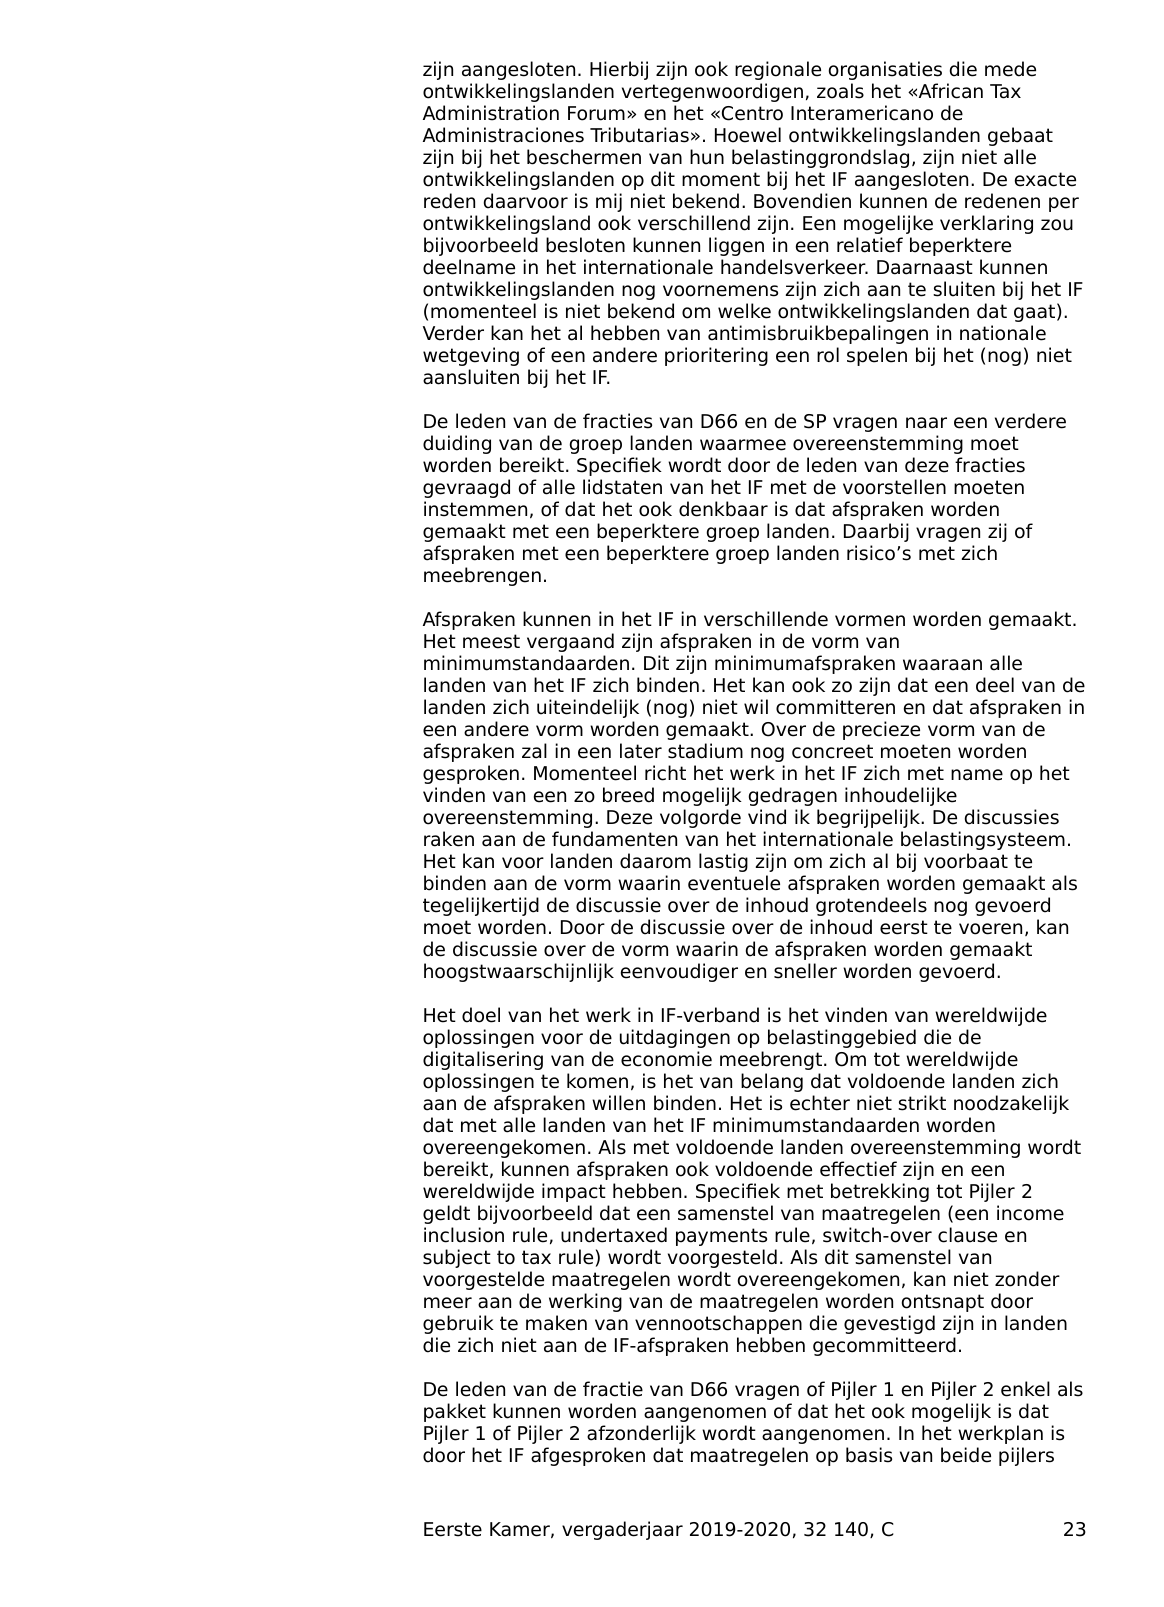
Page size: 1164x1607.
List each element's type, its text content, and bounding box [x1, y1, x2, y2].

text De leden van de fractie van D66 vragen of Pijler 1 en Pijler 2 enkel als pakket kunnen worden aangenomen of dat het ook mogelijk is dat Pijler 1 of Pijler 2 afzonderlijk wordt aangenomen. In het werkplan is door het IF afgesproken dat maatregelen op basis van beide pijlers [422, 1379, 1087, 1467]
text Afspraken kunnen in het IF in verschillende vormen worden gemaakt. Het meest vergaand zijn afspraken in de vorm van minimumstandaarden. Dit zijn minimumafspraken waaraan alle landen van het IF zich binden. Het kan ook zo zijn dat een deel van de landen zich uiteindelijk (nog) niet wil committeren en dat afspraken in een andere vorm worden gemaakt. Over de precieze vorm van de afspraken zal in een later stadium nog concreet moeten worden gesproken. Momenteel richt het werk in het IF zich met name op het vinden van een zo breed mogelijk gedragen inhoudelijke overeenstemming. Deze volgorde vind ik begrijpelijk. De discussies raken aan de fundamenten van het internationale belastingsysteem. Het kan voor landen daarom lastig zijn om zich al bij voorbaat te binden aan de vorm waarin eventuele afspraken worden gemaakt als tegelijkertijd de discussie over de inhoud grotendeels nog gevoerd moet worden. Door de discussie over de inhoud eerst te voeren, kan de discussie over de vorm waarin de afspraken worden gemaakt hoogstwaarschijnlijk eenvoudiger en sneller worden gevoerd. [422, 609, 1087, 983]
text zijn aangesloten. Hierbij zijn ook regionale organisaties die mede ontwikkelingslanden vertegenwoordigen, zoals het «African Tax Administration Forum» en het «Centro Interamericano de Administraciones Tributarias». Hoewel ontwikkelingslanden gebaat zijn bij het beschermen van hun belastinggrondslag, zijn niet alle ontwikkelingslanden op dit moment bij het IF aangesloten. De exacte reden daarvoor is mij niet bekend. Bovendien kunnen de redenen per ontwikkelingsland ook verschillend zijn. Een mogelijke verklaring zou bijvoorbeeld besloten kunnen liggen in een relatief beperktere deelname in het internationale handelsverkeer. Daarnaast kunnen ontwikkelingslanden nog voornemens zijn zich aan te sluiten bij het IF (momenteel is niet bekend om welke ontwikkelingslanden dat gaat). Verder kan het al hebben van antimisbruikbepalingen in nationale wetgeving of een andere prioritering een rol spelen bij het (nog) niet aansluiten bij het IF. [422, 59, 1087, 389]
text Het doel van het werk in IF-verband is het vinden van wereldwijde oplossingen voor de uitdagingen op belastinggebied die de digitalisering van de economie meebrengt. Om tot wereldwijde oplossingen te komen, is het van belang dat voldoende landen zich aan de afspraken willen binden. Het is echter niet strikt noodzakelijk dat met alle landen van het IF minimumstandaarden worden overeengekomen. Als met voldoende landen overeenstemming wordt bereikt, kunnen afspraken ook voldoende effectief zijn en een wereldwijde impact hebben. Specifiek met betrekking tot Pijler 2 geldt bijvoorbeeld dat een samenstel van maatregelen (een income inclusion rule, undertaxed payments rule, switch-over clause en subject to tax rule) wordt voorgesteld. Als dit samenstel van voorgestelde maatregelen wordt overeengekomen, kan niet zonder meer aan de werking van de maatregelen worden ontsnapt door gebruik te maken van vennootschappen die gevestigd zijn in landen die zich niet aan de IF-afspraken hebben gecommitteerd. [422, 1005, 1087, 1356]
text De leden van de fracties van D66 en de SP vragen naar een verdere duiding van de groep landen waarmee overeenstemming moet worden bereikt. Specifiek wordt door de leden van deze fracties gevraagd of alle lidstaten van het IF met de voorstellen moeten instemmen, of dat het ook denkbaar is dat afspraken worden gemaakt met een beperktere groep landen. Daarbij vragen zij of afspraken met een beperktere groep landen risico’s met zich meebrengen. [422, 411, 1087, 587]
